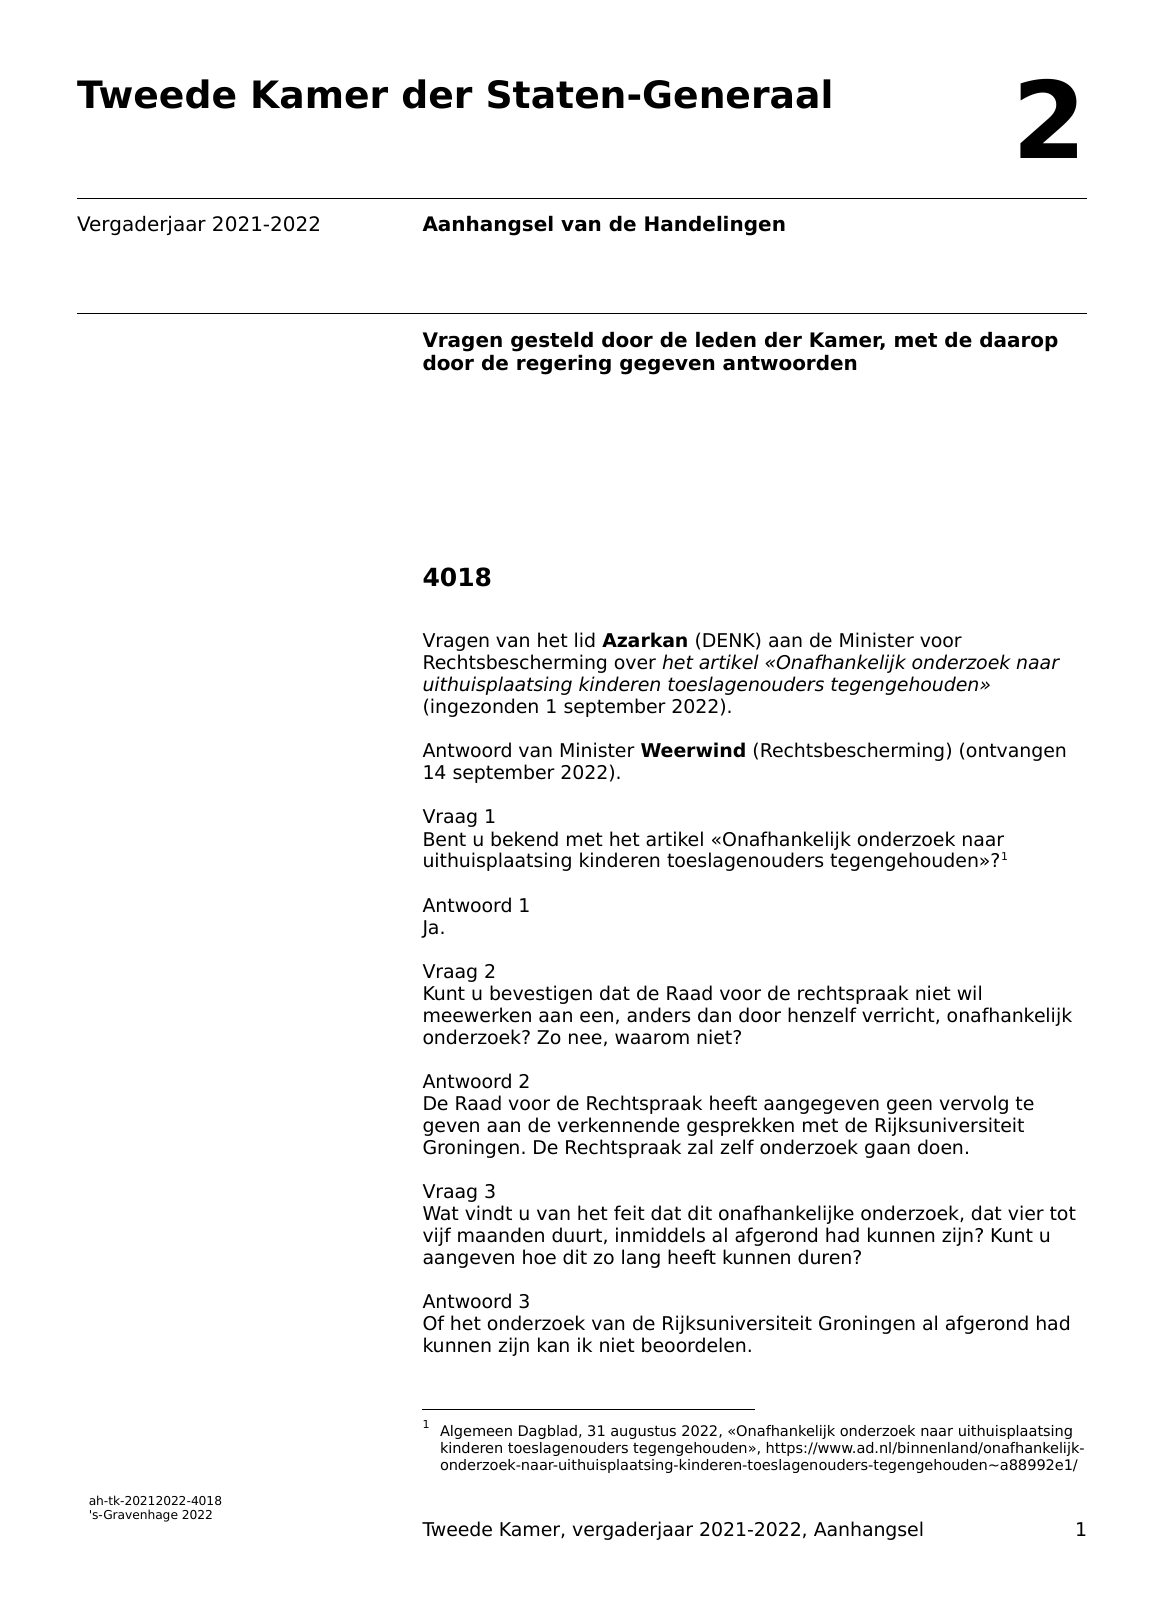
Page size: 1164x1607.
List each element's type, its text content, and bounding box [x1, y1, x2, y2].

table_header Tweede Kamer der Staten-Generaal [77, 59, 886, 198]
text 4018 [422, 563, 1087, 592]
text 's-Gravenhage 2022 [88, 1508, 323, 1522]
table_cell Vragen gesteld door de leden der Kamer, met de daarop door de regering gegeven antwoorden [422, 314, 1087, 375]
text Bent u bekend met het artikel «Onafhankelijk onderzoek naar uithuisplaatsing kinderen toeslagenouders tegengehouden»? [422, 828, 1087, 872]
text Vraag 3 [422, 1181, 1087, 1203]
text Antwoord 2 [422, 1071, 1087, 1093]
table_cell [77, 314, 422, 375]
text Antwoord van Minister Weerwind (Rechtsbescherming) (ontvangen 14 september 2022). [422, 740, 1087, 784]
text Vragen van het lid Azarkan (DENK) aan de Minister voor Rechtsbescherming over het artikel «Onafhankelijk onderzoek naar uithuisplaatsing kinderen toeslagenouders tegengehouden» (ingezonden 1 september 2022). [422, 630, 1087, 718]
text De Raad voor de Rechtspraak heeft aangegeven geen vervolg te geven aan de verkennende gesprekken met de Rijksuniversiteit Groningen. De Rechtspraak zal zelf onderzoek gaan doen. [422, 1093, 1087, 1159]
text ah-tk-20212022-4018 [88, 1494, 323, 1508]
text Vraag 1 [422, 806, 1087, 828]
text Of het onderzoek van de Rijksuniversiteit Groningen al afgerond had kunnen zijn kan ik niet beoordelen. [422, 1313, 1087, 1357]
text Antwoord 1 [422, 894, 1087, 917]
table_cell Aanhangsel van de Handelingen [422, 199, 1087, 313]
text Ja. [422, 917, 1087, 938]
text Algemeen Dagblad, 31 augustus 2022, «Onafhankelijk onderzoek naar uithuisplaatsing kinderen toeslagenouders tegengehouden», https://www.ad.nl/binnenland/onafhankelijk-onderzoek-naar-uithuisplaatsing-kinderen-toeslagenouders-tegengehouden~a88992e1/ [422, 1418, 1087, 1474]
text Kunt u bevestigen dat de Raad voor de rechtspraak niet wil meewerken aan een, anders dan door henzelf verricht, onafhankelijk onderzoek? Zo nee, waarom niet? [422, 983, 1087, 1049]
table_header 2 [886, 59, 1087, 198]
table_cell Vergaderjaar 2021-2022 [77, 199, 422, 313]
text Vraag 2 [422, 961, 1087, 983]
text Antwoord 3 [422, 1291, 1087, 1313]
text Wat vindt u van het feit dat dit onafhankelijke onderzoek, dat vier tot vijf maanden duurt, inmiddels al afgerond had kunnen zijn? Kunt u aangeven hoe dit zo lang heeft kunnen duren? [422, 1203, 1087, 1269]
